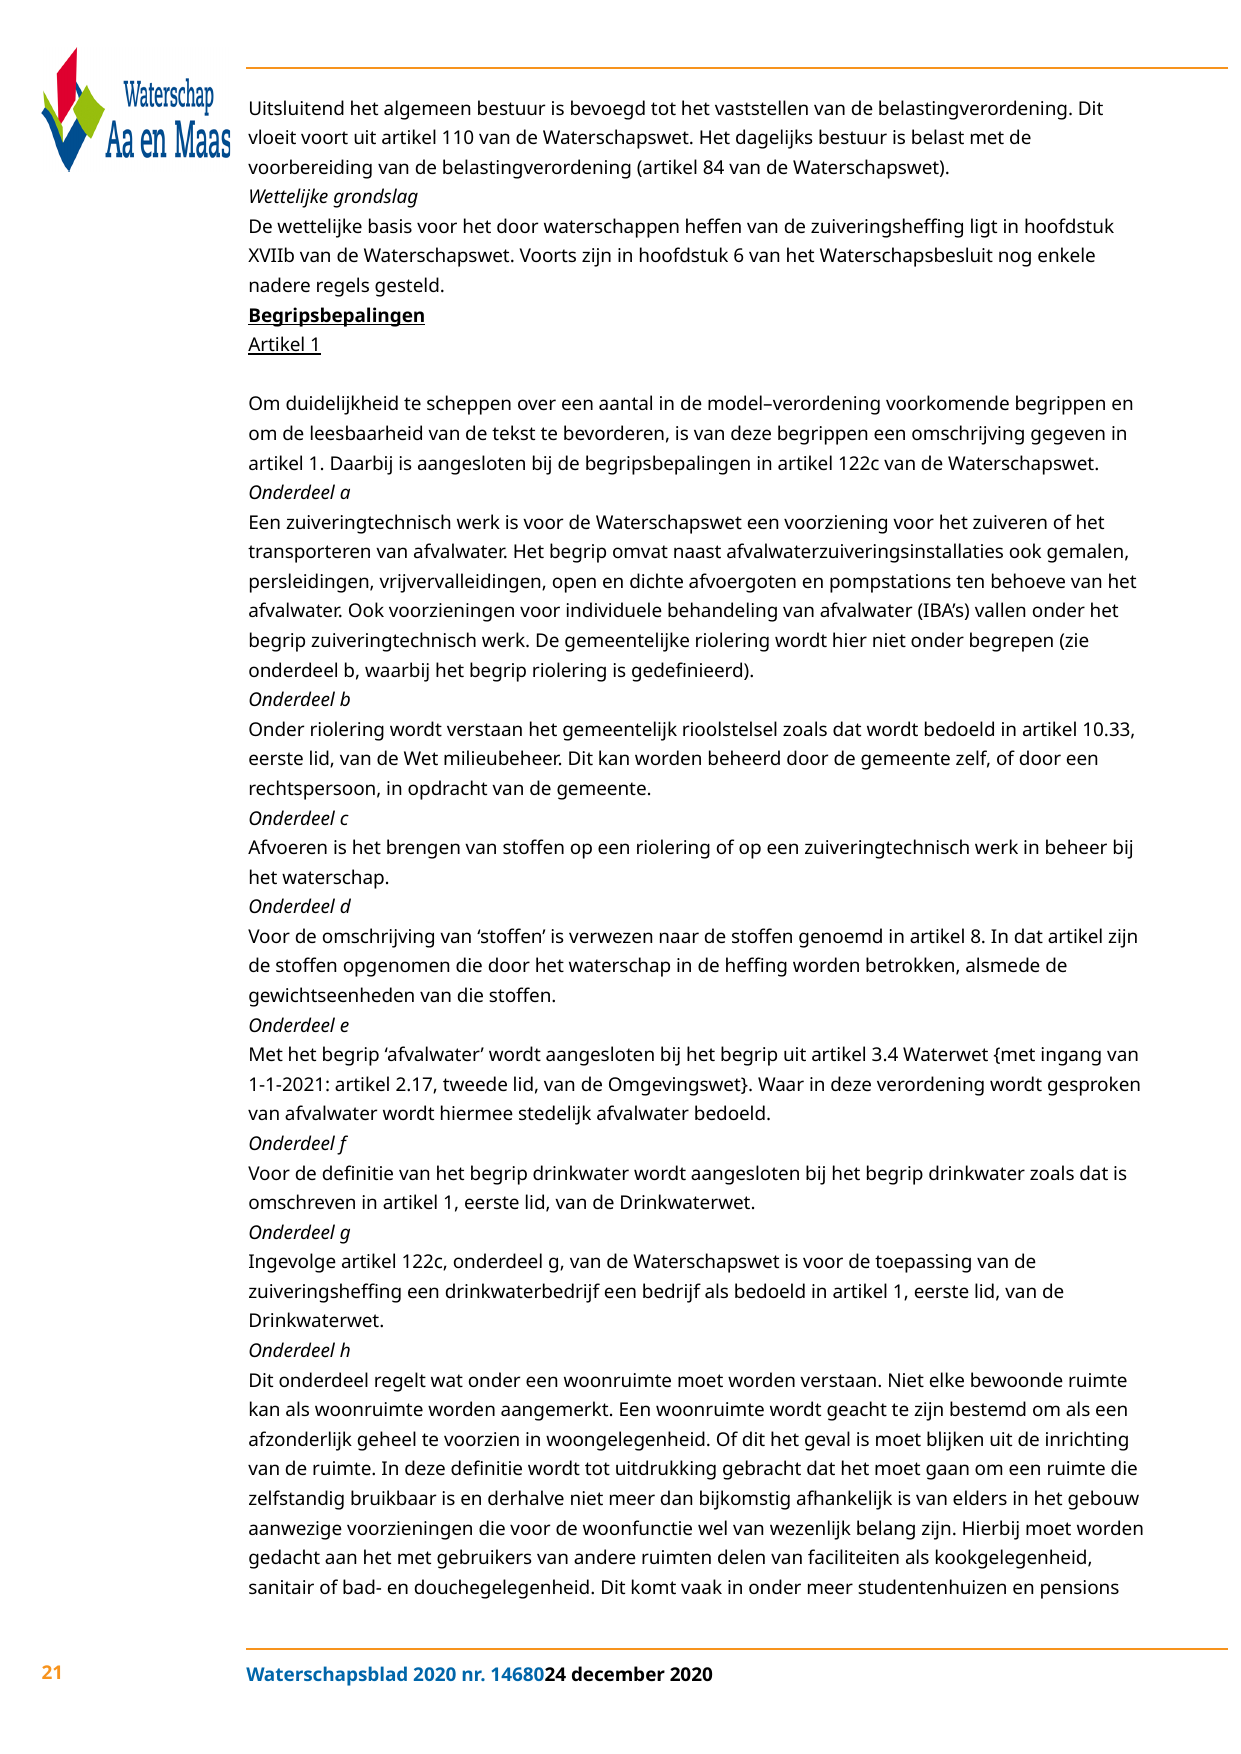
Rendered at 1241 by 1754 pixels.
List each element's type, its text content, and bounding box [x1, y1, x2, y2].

text Onder riolering wordt verstaan het gemeentelijk rioolstelsel zoals dat wordt bedoeld in artikel 10.33, eerste lid, van de Wet milieubeheer. Dit kan worden beheerd door de gemeente zelf, of door een rechtspersoon, in opdracht van de gemeente. [248, 716, 1152, 801]
text Onderdeel h [248, 1337, 1152, 1363]
text Onderdeel f [248, 1130, 1152, 1156]
text Dit onderdeel regelt wat onder een woonruimte moet worden verstaan. Niet elke bewoonde ruimte kan als woonruimte worden aangemerkt. Een woonruimte wordt geacht te zijn bestemd om als een afzonderlijk geheel te voorzien in woongelegenheid. Of dit het geval is moet blijken uit de inrichting van de ruimte. In deze definitie wordt tot uitdrukking gebracht dat het moet gaan om een ruimte die zelfstandig bruikbaar is en derhalve niet meer dan bijkomstig afhankelijk is van elders in het gebouw aanwezige voorzieningen die voor de woonfunctie wel van wezenlijk belang zijn. Hierbij moet worden gedacht aan het met gebruikers van andere ruimten delen van faciliteiten als kookgelegenheid, sanitair of bad- en douchegelegenheid. Dit komt vaak in onder meer studentenhuizen en pensions [248, 1367, 1152, 1600]
text Onderdeel g [248, 1219, 1152, 1245]
text Voor de definitie van het begrip drinkwater wordt aangesloten bij het begrip drinkwater zoals dat is omschreven in artikel 1, eerste lid, van de Drinkwaterwet. [248, 1160, 1152, 1215]
text De wettelijke basis voor het door waterschappen heffen van de zuiveringsheffing ligt in hoofdstuk XVIIb van de Waterschapswet. Voorts zijn in hoofdstuk 6 van het Waterschapsbesluit nog enkele nadere regels gesteld. [248, 213, 1152, 298]
text Om duidelijkheid te scheppen over een aantal in de model–verordening voorkomende begrippen en om de leesbaarheid van de tekst te bevorderen, is van deze begrippen een omschrijving gegeven in artikel 1. Daarbij is aangesloten bij de begripsbepalingen in artikel 122c van de Waterschapswet. [248, 391, 1152, 476]
text Artikel 1 [248, 331, 1152, 357]
text Begripsbepalingen [248, 302, 1152, 328]
text Voor de omschrijving van ‘stoffen’ is verwezen naar de stoffen genoemd in artikel 8. In dat artikel zijn de stoffen opgenomen die door het waterschap in de heffing worden betrokken, alsmede de gewichtseenheden van die stoffen. [248, 923, 1152, 1008]
text Ingevolge artikel 122c, onderdeel g, van de Waterschapswet is voor de toepassing van de zuiveringsheffing een drinkwaterbedrijf een bedrijf als bedoeld in artikel 1, eerste lid, van de Drinkwaterwet. [248, 1248, 1152, 1333]
text Een zuiveringtechnisch werk is voor de Waterschapswet een voorziening voor het zuiveren of het transporteren van afvalwater. Het begrip omvat naast afvalwaterzuiveringsinstallaties ook gemalen, persleidingen, vrijvervalleidingen, open en dichte afvoergoten en pompstations ten behoeve van het afvalwater. Ook voorzieningen voor individuele behandeling van afvalwater (IBA’s) vallen onder het begrip zuiveringtechnisch werk. De gemeentelijke riolering wordt hier niet onder begrepen (zie onderdeel b, waarbij het begrip riolering is gedefinieerd). [248, 509, 1152, 683]
text Uitsluitend het algemeen bestuur is bevoegd tot het vaststellen van de belastingverordening. Dit vloeit voort uit artikel 110 van de Waterschapswet. Het dagelijks bestuur is belast met de voorbereiding van de belastingverordening (artikel 84 van de Waterschapswet). [248, 95, 1152, 180]
text Onderdeel e [248, 1012, 1152, 1038]
text Met het begrip ‘afvalwater’ wordt aangesloten bij het begrip uit artikel 3.4 Waterwet {met ingang van 1-1-2021: artikel 2.17, tweede lid, van de Omgevingswet}. Waar in deze verordening wordt gesproken van afvalwater wordt hiermee stedelijk afvalwater bedoeld. [248, 1041, 1152, 1126]
text Afvoeren is het brengen van stoffen op een riolering of op een zuiveringtechnisch werk in beheer bij het waterschap. [248, 834, 1152, 890]
text Onderdeel d [248, 893, 1152, 919]
text Onderdeel a [248, 479, 1152, 505]
text Wettelijke grondslag [248, 183, 1152, 209]
text Onderdeel b [248, 686, 1152, 712]
text Onderdeel c [248, 805, 1152, 831]
picture [41, 47, 231, 172]
